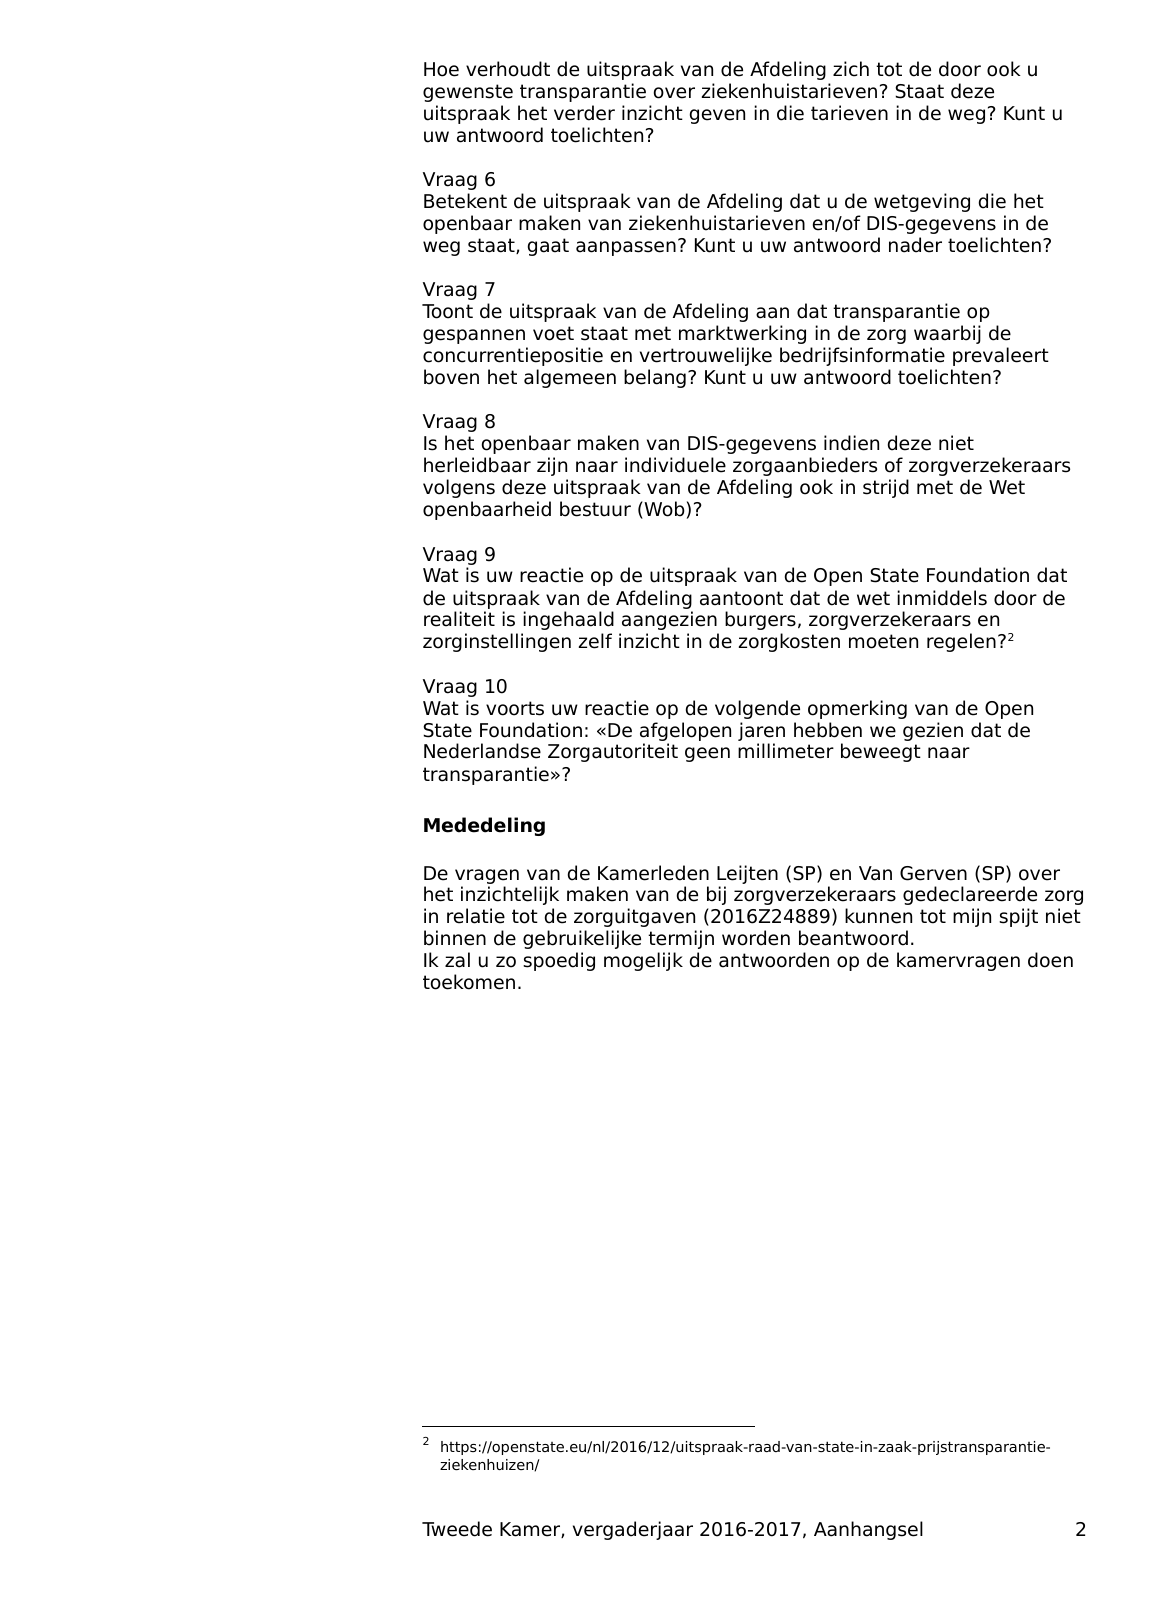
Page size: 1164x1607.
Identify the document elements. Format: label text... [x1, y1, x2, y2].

text Betekent de uitspraak van de Afdeling dat u de wetgeving die het openbaar maken van ziekenhuistarieven en/of DIS-gegevens in de weg staat, gaat aanpassen? Kunt u uw antwoord nader toelichten? [422, 191, 1087, 257]
text Vraag 9 [422, 543, 1087, 565]
text Vraag 10 [422, 676, 1087, 697]
text https://openstate.eu/nl/2016/12/uitspraak-raad-van-state-in-zaak-prijstransparantie-ziekenhuizen/ [422, 1435, 1087, 1474]
text Vraag 7 [422, 279, 1087, 301]
text Vraag 8 [422, 411, 1087, 433]
subtitle Mededeling [422, 815, 1087, 837]
text Ik zal u zo spoedig mogelijk de antwoorden op de kamervragen doen toekomen. [422, 950, 1087, 994]
text Hoe verhoudt de uitspraak van de Afdeling zich tot de door ook u gewenste transparantie over ziekenhuistarieven? Staat deze uitspraak het verder inzicht geven in die tarieven in de weg? Kunt u uw antwoord toelichten? [422, 59, 1087, 147]
text De vragen van de Kamerleden Leijten (SP) en Van Gerven (SP) over het inzichtelijk maken van de bij zorgverzekeraars gedeclareerde zorg in relatie tot de zorguitgaven (2016Z24889) kunnen tot mijn spijt niet binnen de gebruikelijke termijn worden beantwoord. [422, 862, 1087, 950]
text Is het openbaar maken van DIS-gegevens indien deze niet herleidbaar zijn naar individuele zorgaanbieders of zorgverzekeraars volgens deze uitspraak van de Afdeling ook in strijd met de Wet openbaarheid bestuur (Wob)? [422, 433, 1087, 521]
text Wat is voorts uw reactie op de volgende opmerking van de Open State Foundation: «De afgelopen jaren hebben we gezien dat de Nederlandse Zorgautoriteit geen millimeter beweegt naar transparantie»? [422, 697, 1087, 785]
text Vraag 6 [422, 169, 1087, 191]
text Toont de uitspraak van de Afdeling aan dat transparantie op gespannen voet staat met marktwerking in de zorg waarbij de concurrentiepositie en vertrouwelijke bedrijfsinformatie prevaleert boven het algemeen belang? Kunt u uw antwoord toelichten? [422, 301, 1087, 389]
text Wat is uw reactie op de uitspraak van de Open State Foundation dat de uitspraak van de Afdeling aantoont dat de wet inmiddels door de realiteit is ingehaald aangezien burgers, zorgverzekeraars en zorginstellingen zelf inzicht in de zorgkosten moeten regelen? [422, 565, 1087, 653]
